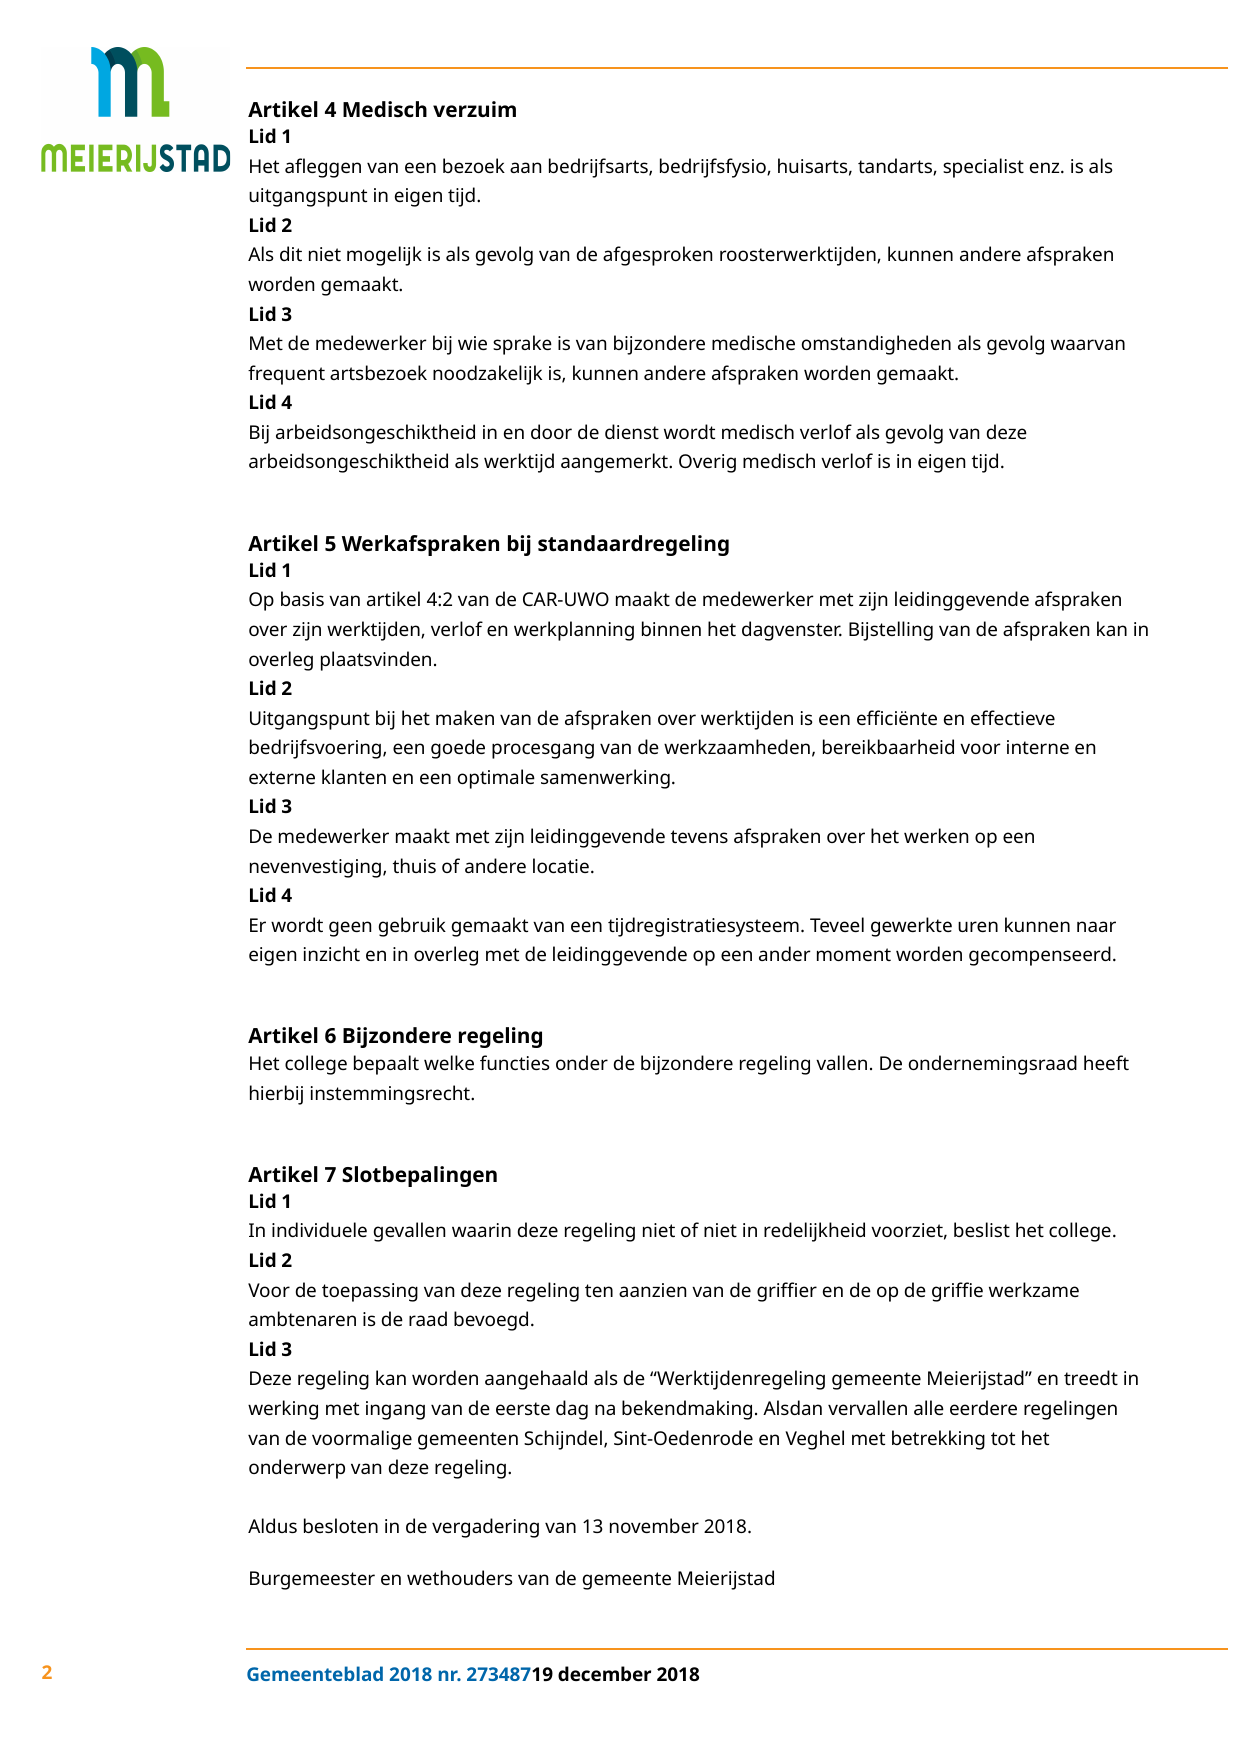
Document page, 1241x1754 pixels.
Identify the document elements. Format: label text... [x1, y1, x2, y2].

text Lid 2 [248, 675, 1152, 701]
text Lid 4 [248, 882, 1152, 908]
text Het college bepaalt welke functies onder de bijzondere regeling vallen. De ondernemingsraad heeft hierbij instemmingsrecht. [248, 1050, 1152, 1105]
text Uitgangspunt bij het maken van de afspraken over werktijden is een efficiënte en effectieve bedrijfsvoering, een goede procesgang van de werkzaamheden, bereikbaarheid voor interne en externe klanten en een optimale samenwerking. [248, 705, 1152, 790]
text Artikel 6 Bijzondere regeling [248, 1022, 1152, 1050]
text Artikel 7 Slotbepalingen [248, 1160, 1152, 1188]
text Het afleggen van een bezoek aan bedrijfsarts, bedrijfsfysio, huisarts, tandarts, specialist enz. is als uitgangspunt in eigen tijd. [248, 153, 1152, 208]
text Lid 2 [248, 212, 1152, 238]
text Als dit niet mogelijk is als gevolg van de afgesproken roosterwerktijden, kunnen andere afspraken worden gemaakt. [248, 242, 1152, 297]
text Met de medewerker bij wie sprake is van bijzondere medische omstandigheden als gevolg waarvan frequent artsbezoek noodzakelijk is, kunnen andere afspraken worden gemaakt. [248, 330, 1152, 386]
text Lid 3 [248, 794, 1152, 819]
text Aldus besloten in de vergadering van 13 november 2018. [248, 1513, 1152, 1539]
text Lid 4 [248, 389, 1152, 415]
text Lid 1 [248, 557, 1152, 583]
text Lid 1 [248, 1188, 1152, 1214]
text Bij arbeidsongeschiktheid in en door de dienst wordt medisch verlof als gevolg van deze arbeidsongeschiktheid als werktijd aangemerkt. Overig medisch verlof is in eigen tijd. [248, 419, 1152, 474]
text In individuele gevallen waarin deze regeling niet of niet in redelijkheid voorziet, beslist het college. [248, 1218, 1152, 1243]
text Deze regeling kan worden aangehaald als de “Werktijdenregeling gemeente Meierijstad” en treedt in werking met ingang van de eerste dag na bekendmaking. Alsdan vervallen alle eerdere regelingen van de voormalige gemeenten Schijndel, Sint-Oedenrode en Veghel met betrekking tot het onderwerp van deze regeling. [248, 1366, 1152, 1480]
text Voor de toepassing van deze regeling ten aanzien van de griffier en de op de griffie werkzame ambtenaren is de raad bevoegd. [248, 1277, 1152, 1332]
text Artikel 4 Medisch verzuim [248, 95, 1152, 123]
text Artikel 5 Werkafspraken bij standaardregeling [248, 529, 1152, 557]
picture [41, 47, 231, 172]
text De medewerker maakt met zijn leidinggevende tevens afspraken over het werken op een nevenvestiging, thuis of andere locatie. [248, 823, 1152, 879]
text Lid 3 [248, 301, 1152, 326]
text Lid 3 [248, 1336, 1152, 1362]
text Er wordt geen gebruik gemaakt van een tijdregistratiesysteem. Teveel gewerkte uren kunnen naar eigen inzicht en in overleg met de leidinggevende op een ander moment worden gecompenseerd. [248, 912, 1152, 967]
text Lid 2 [248, 1247, 1152, 1273]
text Burgemeester en wethouders van de gemeente Meierijstad [248, 1565, 1152, 1591]
text Op basis van artikel 4:2 van de CAR-UWO maakt de medewerker met zijn leidinggevende afspraken over zijn werktijden, verlof en werkplanning binnen het dagvenster. Bijstelling van de afspraken kan in overleg plaatsvinden. [248, 587, 1152, 672]
text Lid 1 [248, 123, 1152, 149]
